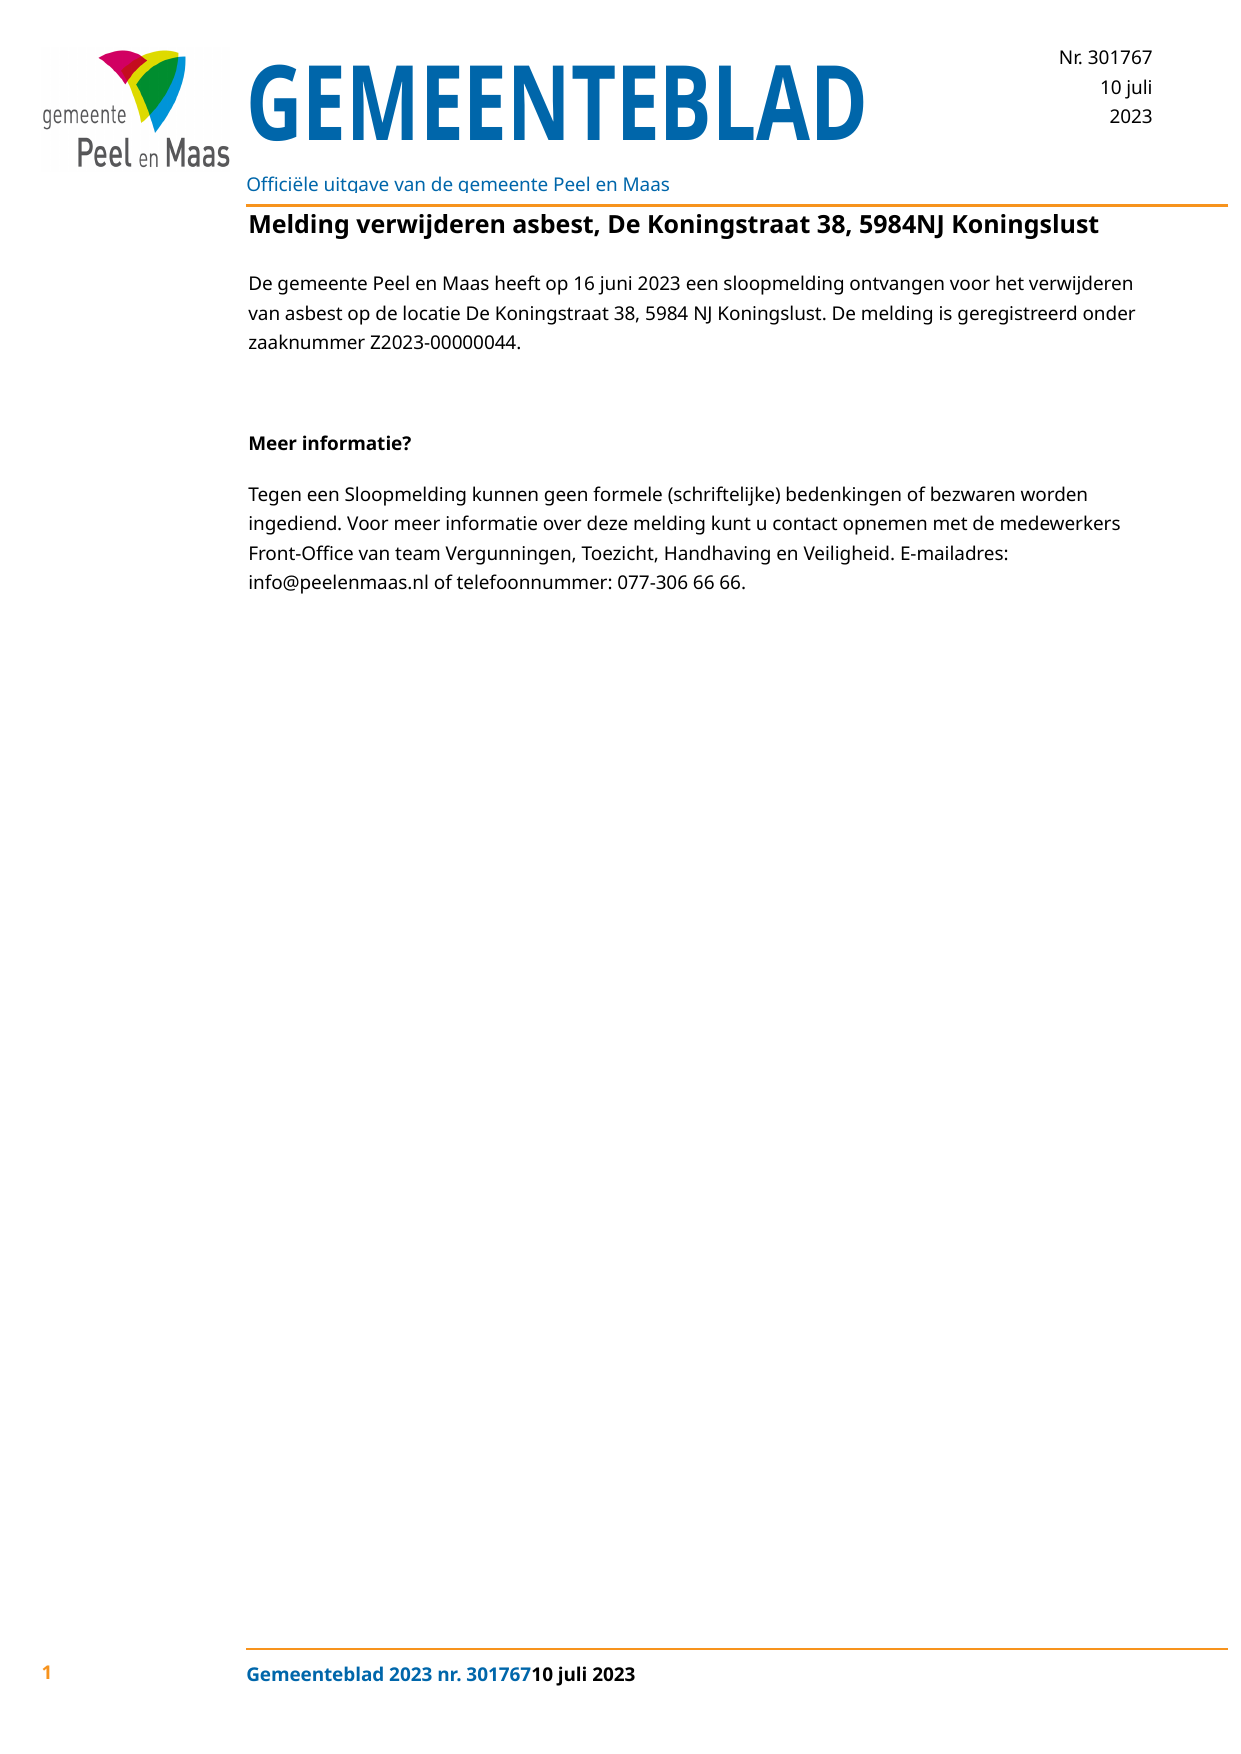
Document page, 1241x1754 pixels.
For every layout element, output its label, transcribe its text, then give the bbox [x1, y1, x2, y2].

picture [41, 47, 231, 172]
text De gemeente Peel en Maas heeft op 16 juni 2023 een sloopmelding ontvangen voor het verwijderen van asbest op de locatie De Koningstraat 38, 5984 NJ Koningslust. De melding is geregistreerd onder zaaknummer Z2023-00000044. [248, 270, 1152, 355]
text Tegen een Sloopmelding kunnen geen formele (schriftelijke) bedenkingen of bezwaren worden ingediend. Voor meer informatie over deze melding kunt u contact opnemen met de medewerkers Front-Office van team Vergunningen, Toezicht, Handhaving en Veiligheid. E-mailadres: info@peelenmaas.nl of telefoonnummer: 077-306 66 66. [248, 481, 1152, 595]
text Meer informatie? [248, 430, 1152, 456]
text Melding verwijderen asbest, De Koningstraat 38, 5984NJ Koningslust [248, 207, 1152, 241]
